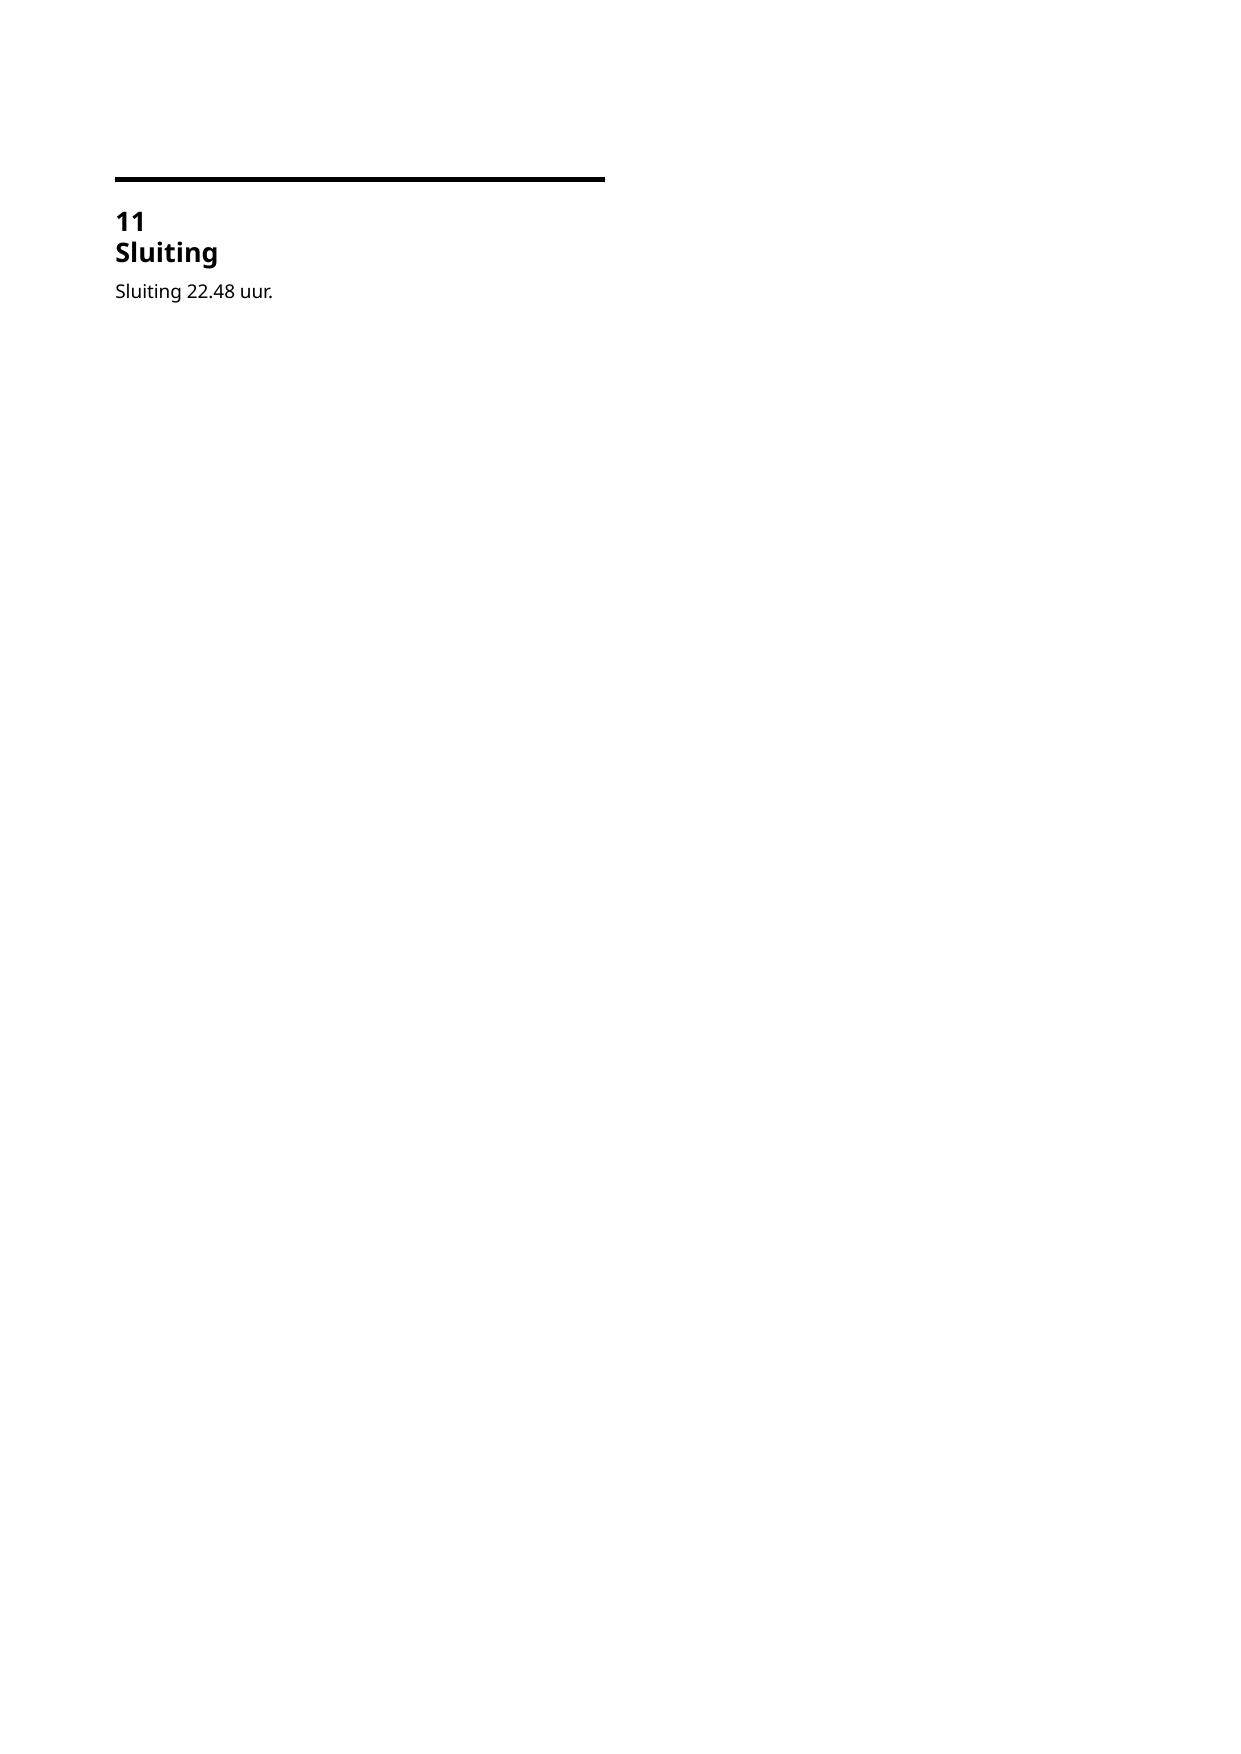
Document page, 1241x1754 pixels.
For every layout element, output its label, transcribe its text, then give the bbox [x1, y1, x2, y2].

text Sluiting 22.48 uur. [115, 283, 605, 302]
text 11 [115, 203, 605, 239]
text Sluiting [115, 239, 605, 283]
